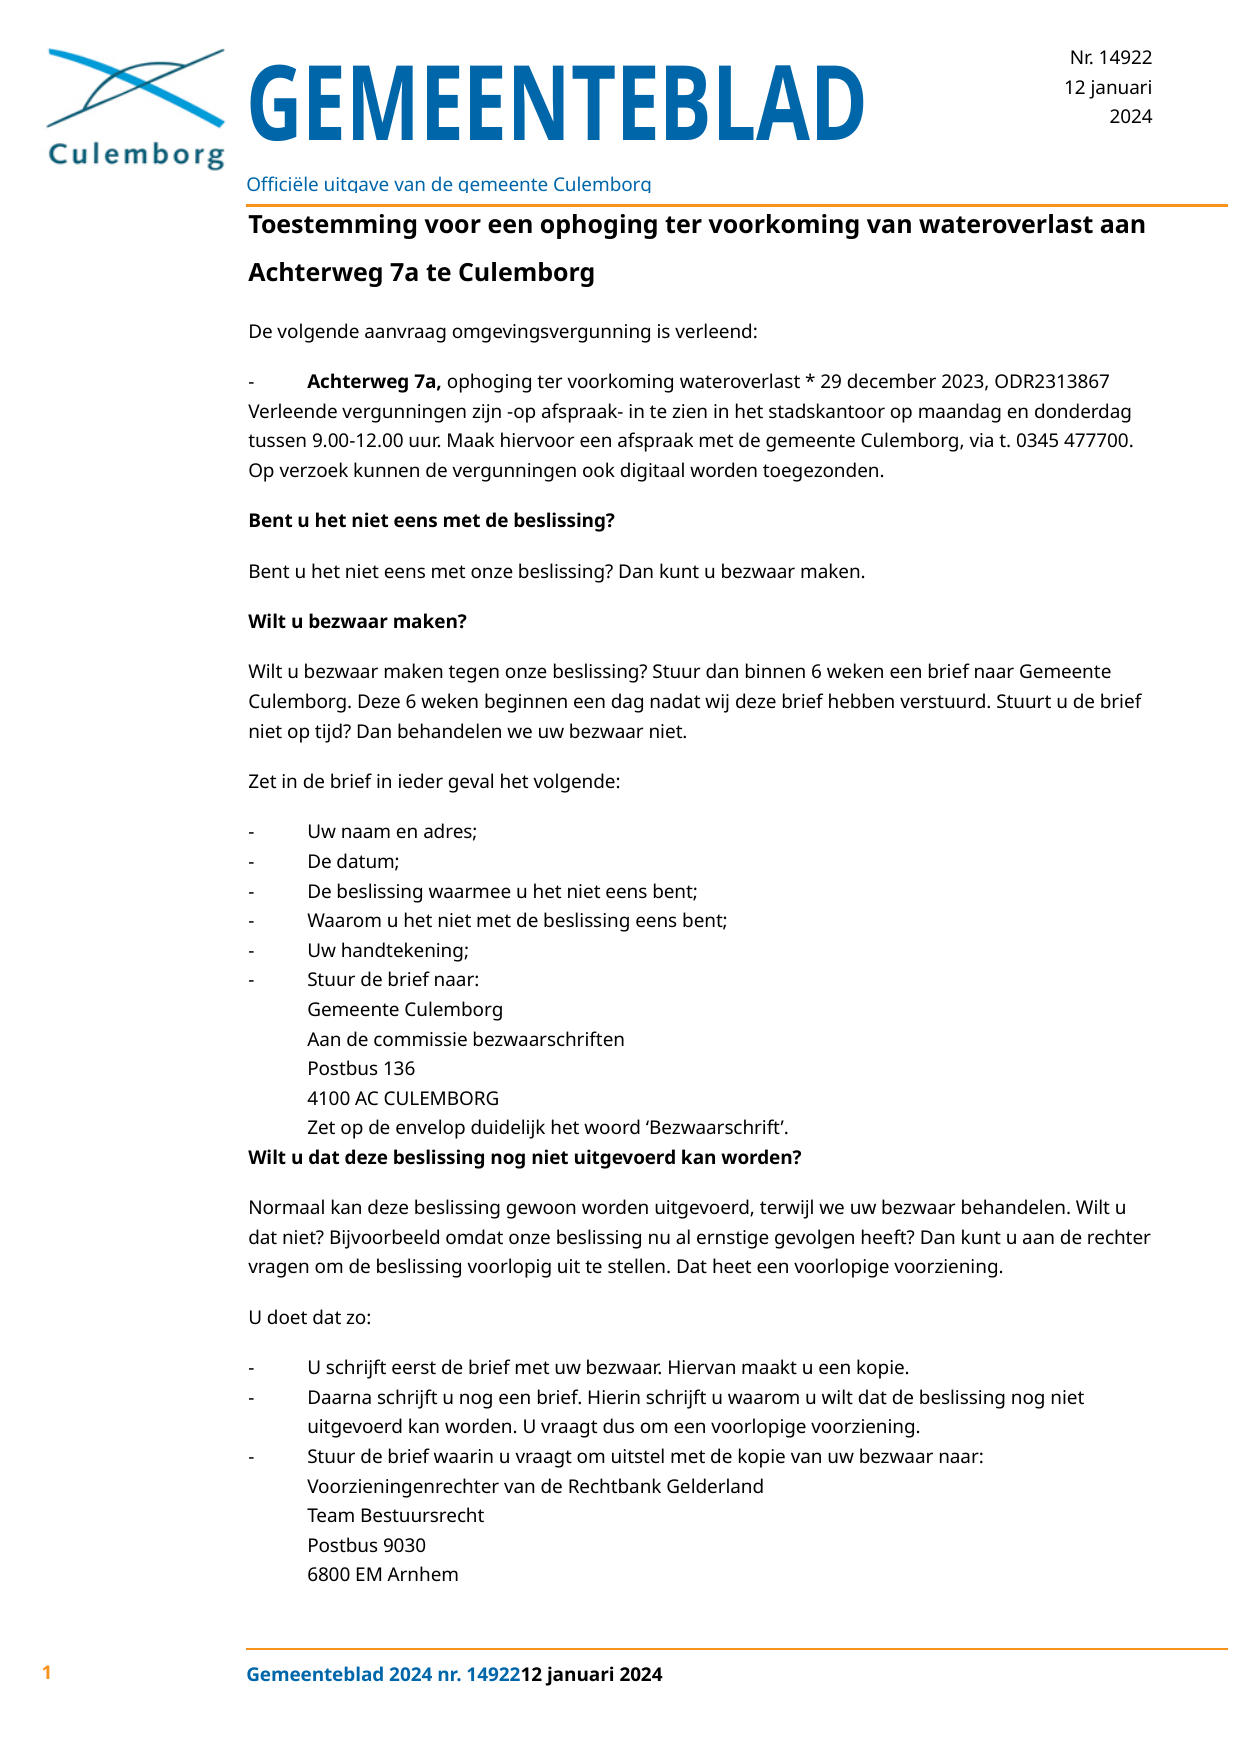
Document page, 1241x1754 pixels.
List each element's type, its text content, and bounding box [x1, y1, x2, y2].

text Toestemming voor een ophoging ter voorkoming van wateroverlast aan Achterweg 7a te Culemborg [248, 207, 1152, 288]
list Achterweg 7a, ophoging ter voorkoming wateroverlast * 29 december 2023, ODR2313867 [248, 368, 1152, 394]
list Uw naam en adres; [248, 819, 1152, 844]
text Verleende vergunningen zijn -op afspraak- in te zien in het stadskantoor op maandag en donderdag tussen 9.00-12.00 uur. Maak hiervoor een afspraak met de gemeente Culemborg, via t. 0345 477700. Op verzoek kunnen de vergunningen ook digitaal worden toegezonden. [248, 398, 1152, 483]
list Postbus 9030 [248, 1532, 1152, 1558]
text De volgende aanvraag omgevingsvergunning is verleend: [248, 318, 1152, 344]
list Uw handtekening; [248, 937, 1152, 963]
list Waarom u het niet met de beslissing eens bent; [248, 907, 1152, 933]
list De datum; [248, 848, 1152, 874]
list Voorzieningenrechter van de Rechtbank Gelderland [248, 1473, 1152, 1499]
list Aan de commissie bezwaarschriften [248, 1026, 1152, 1052]
text Wilt u dat deze beslissing nog niet uitgevoerd kan worden? [248, 1144, 1152, 1170]
list 6800 EM Arnhem [248, 1562, 1152, 1587]
list Stuur de brief waarin u vraagt om uitstel met de kopie van uw bezwaar naar: [248, 1443, 1152, 1469]
picture [41, 47, 231, 172]
list De beslissing waarmee u het niet eens bent; [248, 878, 1152, 904]
text Wilt u bezwaar maken tegen onze beslissing? Stuur dan binnen 6 weken een brief naar Gemeente Culemborg. Deze 6 weken beginnen een dag nadat wij deze brief hebben verstuurd. Stuurt u de brief niet op tijd? Dan behandelen we uw bezwaar niet. [248, 659, 1152, 744]
list Gemeente Culemborg [248, 996, 1152, 1022]
list Postbus 136 [248, 1055, 1152, 1081]
list Daarna schrijft u nog een brief. Hierin schrijft u waarom u wilt dat de beslissing nog niet uitgevoerd kan worden. U vraagt dus om een voorlopige voorziening. [248, 1384, 1152, 1439]
text U doet dat zo: [248, 1304, 1152, 1330]
list Stuur de brief naar: [248, 967, 1152, 992]
text Bent u het niet eens met de beslissing? [248, 507, 1152, 533]
list U schrijft eerst de brief met uw bezwaar. Hiervan maakt u een kopie. [248, 1354, 1152, 1380]
text Zet in de brief in ieder geval het volgende: [248, 768, 1152, 794]
list Zet op de envelop duidelijk het woord ‘Bezwaarschrift’. [248, 1114, 1152, 1140]
text Bent u het niet eens met onze beslissing? Dan kunt u bezwaar maken. [248, 558, 1152, 584]
text Normaal kan deze beslissing gewoon worden uitgevoerd, terwijl we uw bezwaar behandelen. Wilt u dat niet? Bijvoorbeeld omdat onze beslissing nu al ernstige gevolgen heeft? Dan kunt u aan de rechter vragen om de beslissing voorlopig uit te stellen. Dat heet een voorlopige voorziening. [248, 1194, 1152, 1279]
list 4100 AC CULEMBORG [248, 1085, 1152, 1111]
text Wilt u bezwaar maken? [248, 608, 1152, 634]
list Team Bestuursrecht [248, 1502, 1152, 1528]
